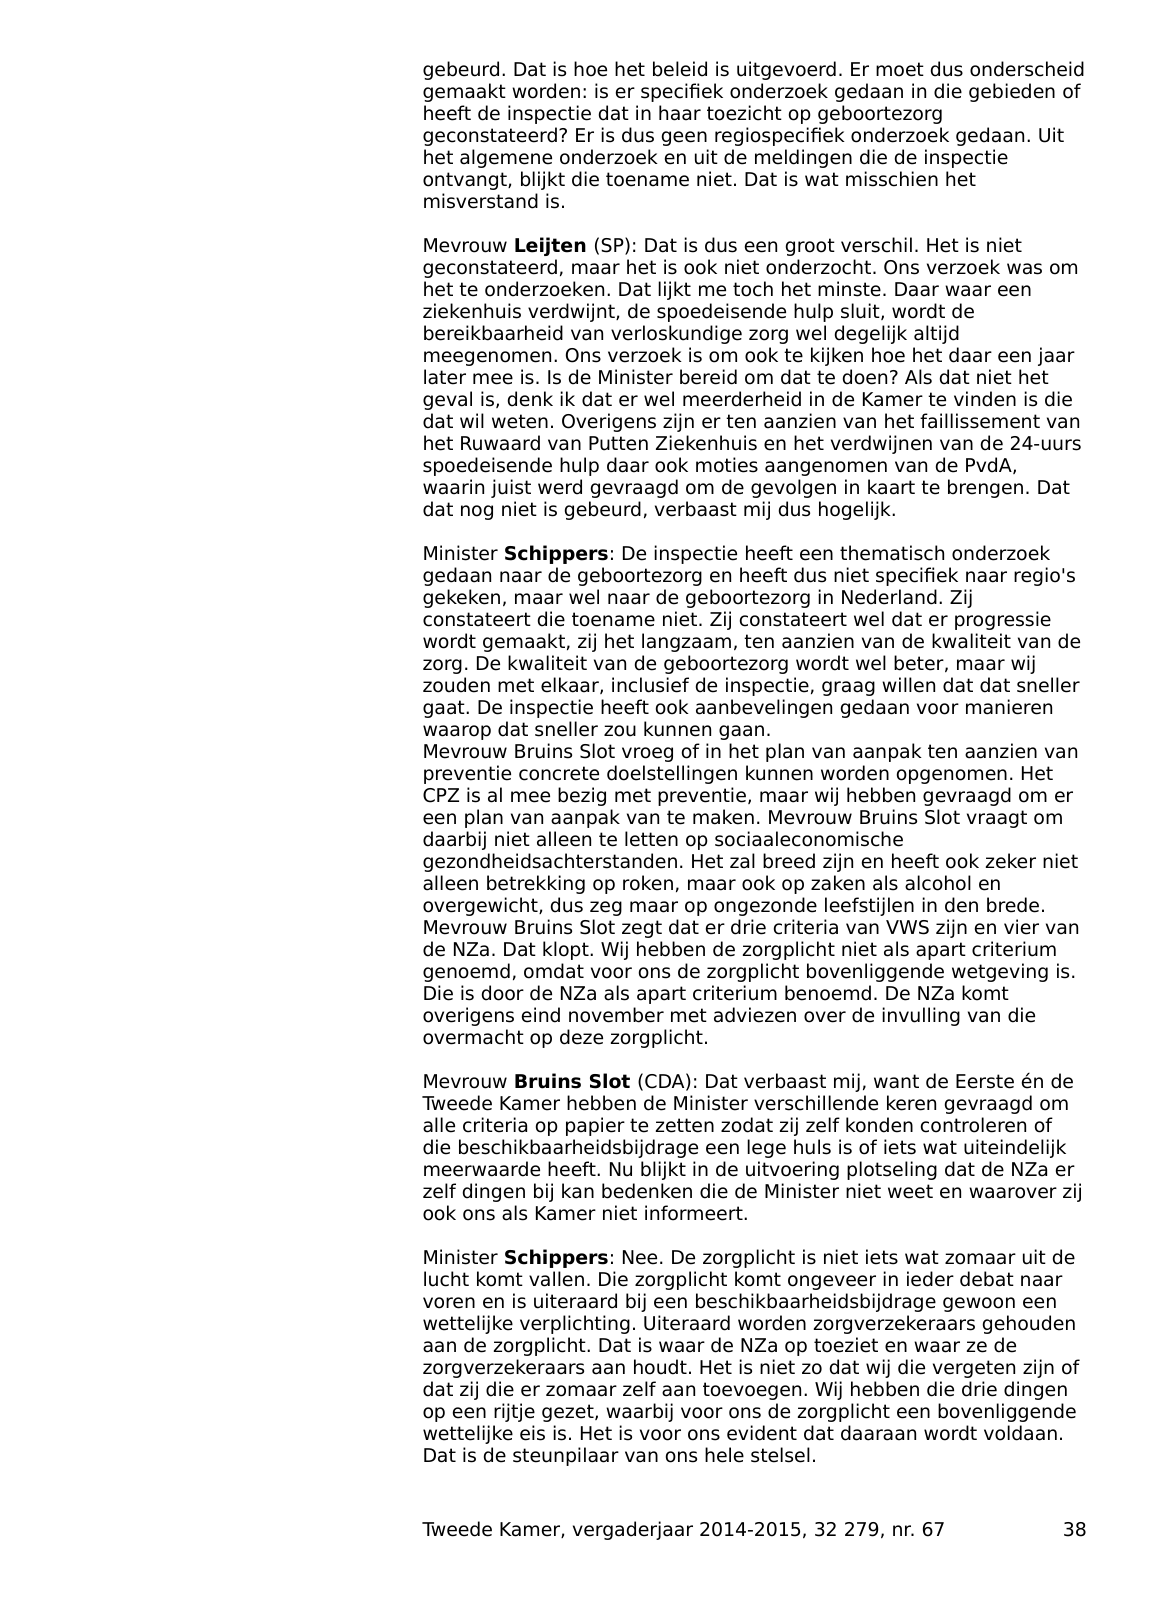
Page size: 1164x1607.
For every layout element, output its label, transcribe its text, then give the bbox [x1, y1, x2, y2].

text Mevrouw Leijten (SP): Dat is dus een groot verschil. Het is niet geconstateerd, maar het is ook niet onderzocht. Ons verzoek was om het te onderzoeken. Dat lijkt me toch het minste. Daar waar een ziekenhuis verdwijnt, de spoedeisende hulp sluit, wordt de bereikbaarheid van verloskundige zorg wel degelijk altijd meegenomen. Ons verzoek is om ook te kijken hoe het daar een jaar later mee is. Is de Minister bereid om dat te doen? Als dat niet het geval is, denk ik dat er wel meerderheid in de Kamer te vinden is die dat wil weten. Overigens zijn er ten aanzien van het faillissement van het Ruwaard van Putten Ziekenhuis en het verdwijnen van de 24-uurs spoedeisende hulp daar ook moties aangenomen van de PvdA, waarin juist werd gevraagd om de gevolgen in kaart te brengen. Dat dat nog niet is gebeurd, verbaast mij dus hogelijk. [422, 235, 1087, 521]
text Mevrouw Bruins Slot zegt dat er drie criteria van VWS zijn en vier van de NZa. Dat klopt. Wij hebben de zorgplicht niet als apart criterium genoemd, omdat voor ons de zorgplicht bovenliggende wetgeving is. Die is door de NZa als apart criterium benoemd. De NZa komt overigens eind november met adviezen over de invulling van die overmacht op deze zorgplicht. [422, 917, 1087, 1048]
text Minister Schippers: De inspectie heeft een thematisch onderzoek gedaan naar de geboortezorg en heeft dus niet specifiek naar regio's gekeken, maar wel naar de geboortezorg in Nederland. Zij constateert die toename niet. Zij constateert wel dat er progressie wordt gemaakt, zij het langzaam, ten aanzien van de kwaliteit van de zorg. De kwaliteit van de geboortezorg wordt wel beter, maar wij zouden met elkaar, inclusief de inspectie, graag willen dat dat sneller gaat. De inspectie heeft ook aanbevelingen gedaan voor manieren waarop dat sneller zou kunnen gaan. [422, 543, 1087, 741]
text gebeurd. Dat is hoe het beleid is uitgevoerd. Er moet dus onderscheid gemaakt worden: is er specifiek onderzoek gedaan in die gebieden of heeft de inspectie dat in haar toezicht op geboortezorg geconstateerd? Er is dus geen regiospecifiek onderzoek gedaan. Uit het algemene onderzoek en uit de meldingen die de inspectie ontvangt, blijkt die toename niet. Dat is wat misschien het misverstand is. [422, 59, 1087, 213]
text Mevrouw Bruins Slot vroeg of in het plan van aanpak ten aanzien van preventie concrete doelstellingen kunnen worden opgenomen. Het CPZ is al mee bezig met preventie, maar wij hebben gevraagd om er een plan van aanpak van te maken. Mevrouw Bruins Slot vraagt om daarbij niet alleen te letten op sociaaleconomische gezondheidsachterstanden. Het zal breed zijn en heeft ook zeker niet alleen betrekking op roken, maar ook op zaken als alcohol en overgewicht, dus zeg maar op ongezonde leefstijlen in den brede. [422, 741, 1087, 917]
text Minister Schippers: Nee. De zorgplicht is niet iets wat zomaar uit de lucht komt vallen. Die zorgplicht komt ongeveer in ieder debat naar voren en is uiteraard bij een beschikbaarheidsbijdrage gewoon een wettelijke verplichting. Uiteraard worden zorgverzekeraars gehouden aan de zorgplicht. Dat is waar de NZa op toeziet en waar ze de zorgverzekeraars aan houdt. Het is niet zo dat wij die vergeten zijn of dat zij die er zomaar zelf aan toevoegen. Wij hebben die drie dingen op een rijtje gezet, waarbij voor ons de zorgplicht een bovenliggende wettelijke eis is. Het is voor ons evident dat daaraan wordt voldaan. Dat is de steunpilaar van ons hele stelsel. [422, 1247, 1087, 1467]
text Mevrouw Bruins Slot (CDA): Dat verbaast mij, want de Eerste én de Tweede Kamer hebben de Minister verschillende keren gevraagd om alle criteria op papier te zetten zodat zij zelf konden controleren of die beschikbaarheidsbijdrage een lege huls is of iets wat uiteindelijk meerwaarde heeft. Nu blijkt in de uitvoering plotseling dat de NZa er zelf dingen bij kan bedenken die de Minister niet weet en waarover zij ook ons als Kamer niet informeert. [422, 1071, 1087, 1224]
